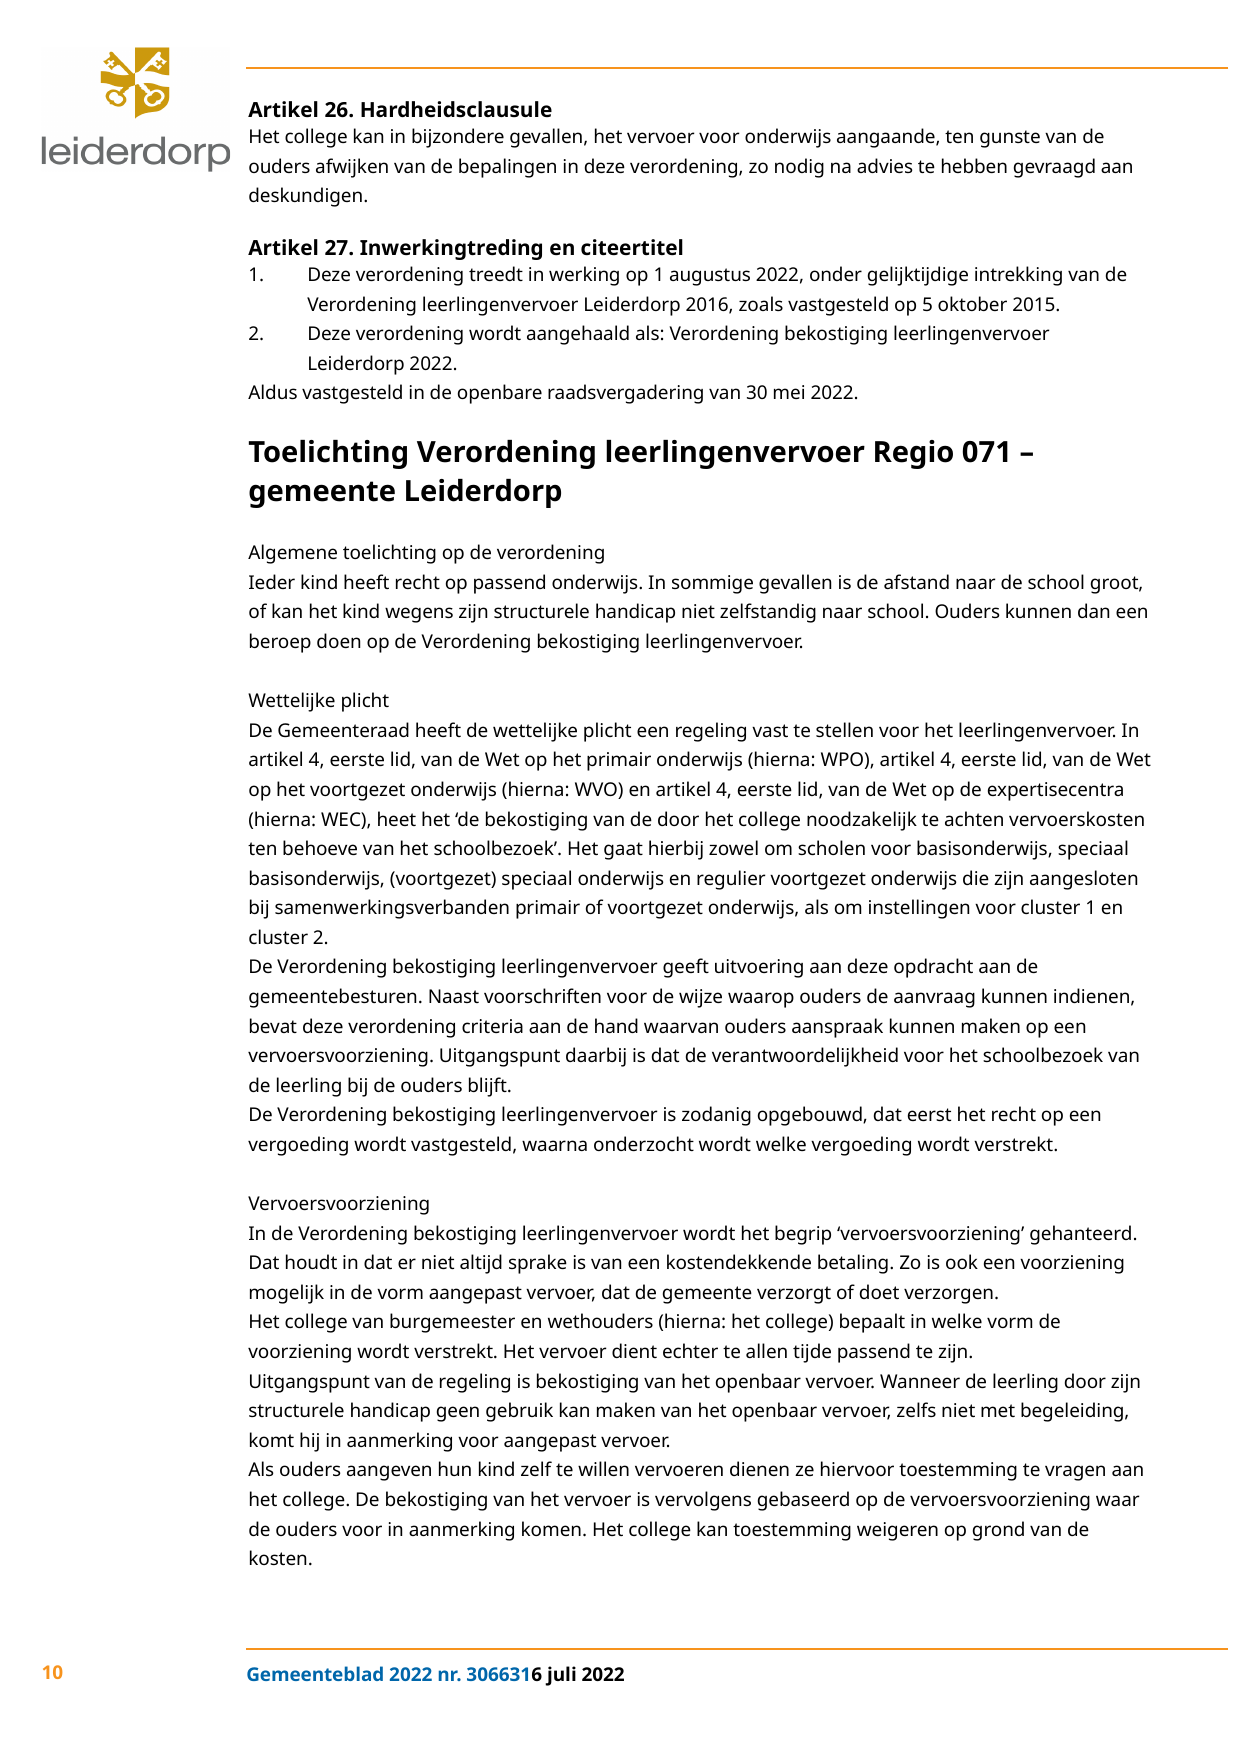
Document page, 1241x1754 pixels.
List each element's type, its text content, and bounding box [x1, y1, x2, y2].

text Als ouders aangeven hun kind zelf te willen vervoeren dienen ze hiervoor toestemming te vragen aan het college. De bekostiging van het vervoer is vervolgens gebaseerd op de vervoersvoorziening waar de ouders voor in aanmerking komen. Het college kan toestemming weigeren op grond van de kosten. [248, 1457, 1152, 1571]
list Deze verordening wordt aangehaald als: Verordening bekostiging leerlingenvervoer Leiderdorp 2022. [248, 320, 1152, 376]
text De Verordening bekostiging leerlingenvervoer geeft uitvoering aan deze opdracht aan de gemeentebesturen. Naast voorschriften voor de wijze waarop ouders de aanvraag kunnen indienen, bevat deze verordening criteria aan de hand waarvan ouders aanspraak kunnen maken op een vervoersvoorziening. Uitgangspunt daarbij is dat de verantwoordelijkheid voor het schoolbezoek van de leerling bij de ouders blijft. [248, 954, 1152, 1098]
text De Gemeenteraad heeft de wettelijke plicht een regeling vast te stellen voor het leerlingenvervoer. In artikel 4, eerste lid, van de Wet op het primair onderwijs (hierna: WPO), artikel 4, eerste lid, van de Wet op het voortgezet onderwijs (hierna: WVO) en artikel 4, eerste lid, van de Wet op de expertisecentra (hierna: WEC), heet het ‘de bekostiging van de door het college noodzakelijk te achten vervoerskosten ten behoeve van het schoolbezoek’. Het gaat hierbij zowel om scholen voor basisonderwijs, speciaal basisonderwijs, (voortgezet) speciaal onderwijs en regulier voortgezet onderwijs die zijn aangesloten bij samenwerkingsverbanden primair of voortgezet onderwijs, als om instellingen voor cluster 1 en cluster 2. [248, 717, 1152, 950]
text Wettelijke plicht [248, 687, 1152, 713]
text Artikel 26. Hardheidsclausule [248, 95, 1152, 123]
text De Verordening bekostiging leerlingenvervoer is zodanig opgebouwd, dat eerst het recht op een vergoeding wordt vastgesteld, waarna onderzocht wordt welke vergoeding wordt verstrekt. [248, 1102, 1152, 1157]
text Het college van burgemeester en wethouders (hierna: het college) bepaalt in welke vorm de voorziening wordt verstrekt. Het vervoer dient echter te allen tijde passend te zijn. [248, 1309, 1152, 1364]
picture [41, 47, 231, 172]
text Algemene toelichting op de verordening [248, 539, 1152, 565]
text Ieder kind heeft recht op passend onderwijs. In sommige gevallen is de afstand naar de school groot, of kan het kind wegens zijn structurele handicap niet zelfstandig naar school. Ouders kunnen dan een beroep doen op de Verordening bekostiging leerlingenvervoer. [248, 569, 1152, 654]
text Vervoersvoorziening [248, 1190, 1152, 1216]
text Uitgangspunt van de regeling is bekostiging van het openbaar vervoer. Wanneer de leerling door zijn structurele handicap geen gebruik kan maken van het openbaar vervoer, zelfs niet met begeleiding, komt hij in aanmerking voor aangepast vervoer. [248, 1368, 1152, 1453]
text Artikel 27. Inwerkingtreding en citeertitel [248, 233, 1152, 261]
text In de Verordening bekostiging leerlingenvervoer wordt het begrip ‘vervoersvoorziening’ gehanteerd. Dat houdt in dat er niet altijd sprake is van een kostendekkende betaling. Zo is ook een voorziening mogelijk in de vorm aangepast vervoer, dat de gemeente verzorgt of doet verzorgen. [248, 1220, 1152, 1305]
text Het college kan in bijzondere gevallen, het vervoer voor onderwijs aangaande, ten gunste van de ouders afwijken van de bepalingen in deze verordening, zo nodig na advies te hebben gevraagd aan deskundigen. [248, 123, 1152, 208]
list Deze verordening treedt in werking op 1 augustus 2022, onder gelijktijdige intrekking van de Verordening leerlingenvervoer Leiderdorp 2016, zoals vastgesteld op 5 oktober 2015. [248, 261, 1152, 317]
text Aldus vastgesteld in de openbare raadsvergadering van 30 mei 2022. [248, 379, 1152, 405]
text Toelichting Verordening leerlingenvervoer Regio 071 – gemeente Leiderdorp [248, 431, 1152, 510]
